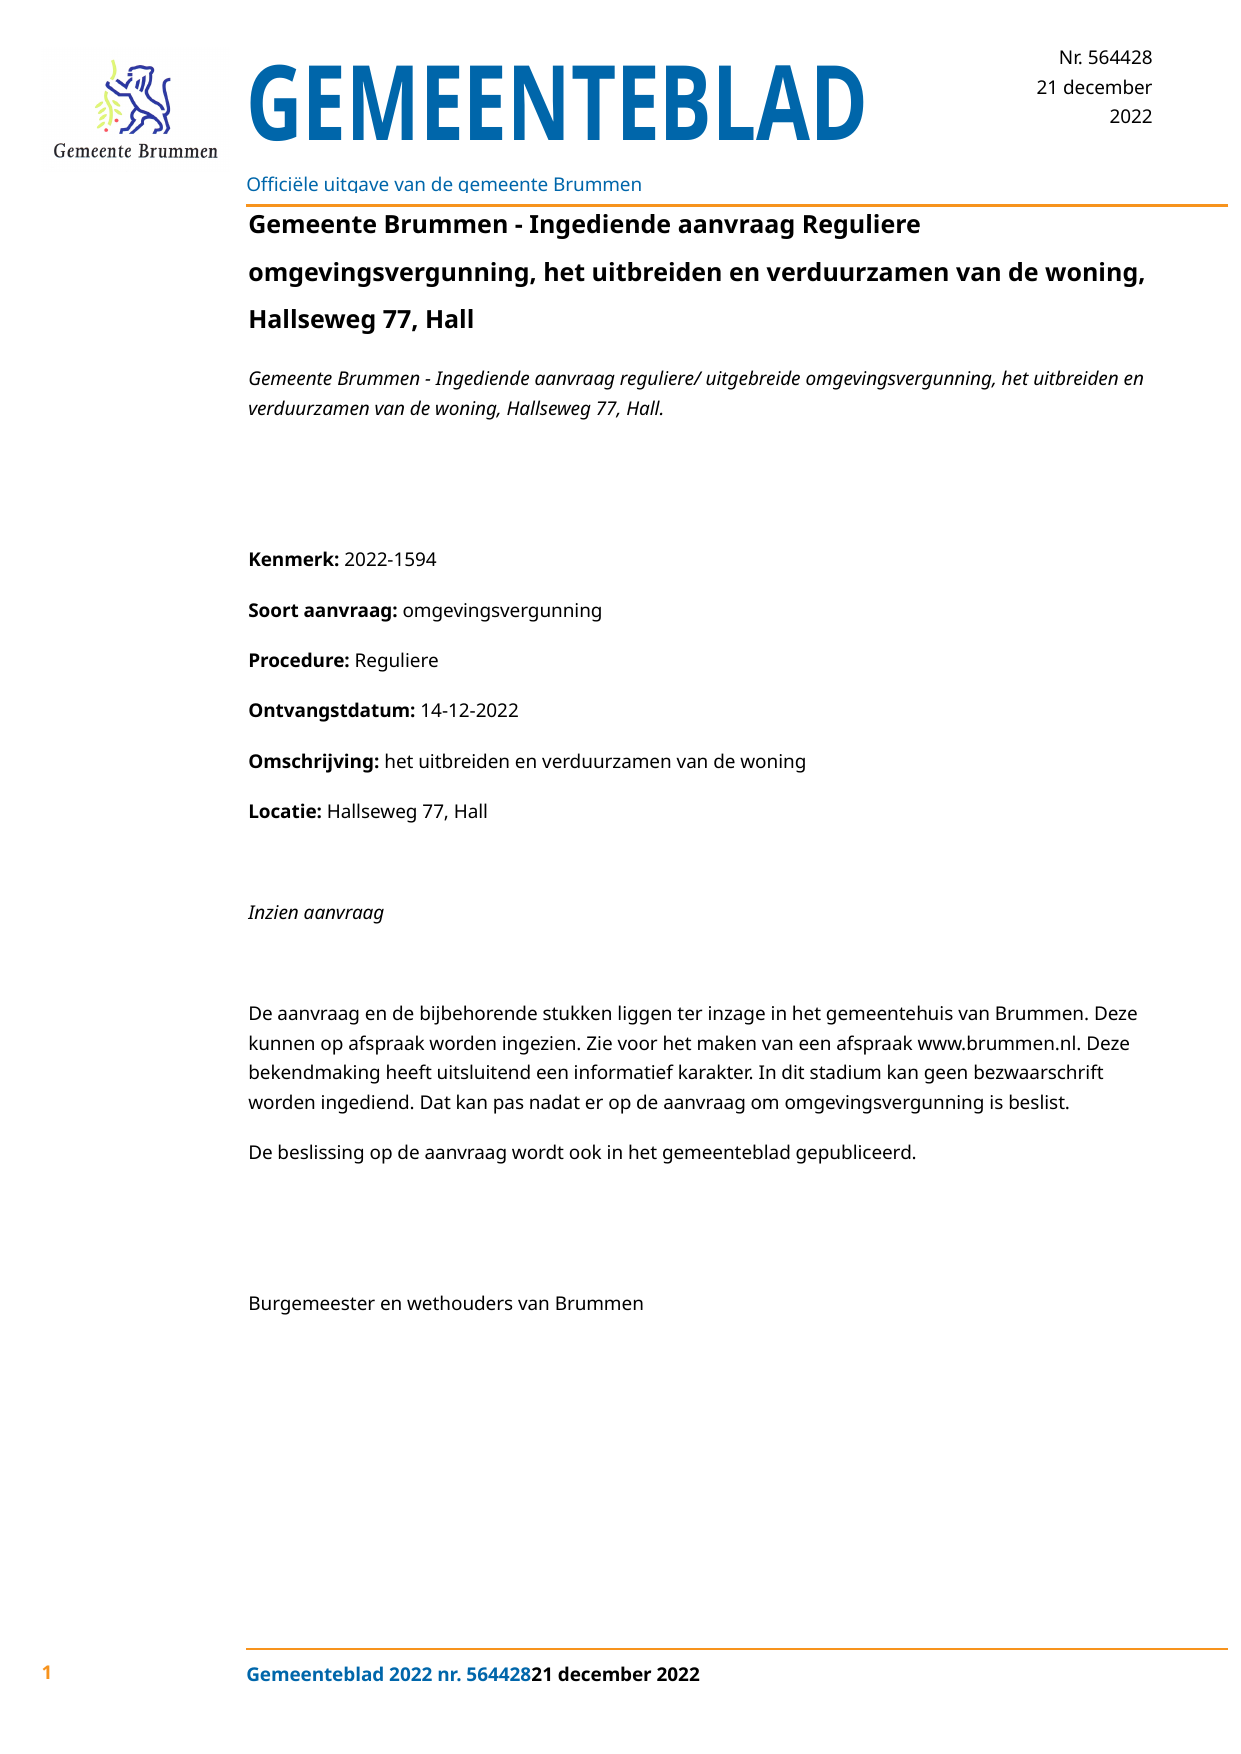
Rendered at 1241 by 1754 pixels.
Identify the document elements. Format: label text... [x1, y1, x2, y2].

text Procedure: Reguliere [248, 647, 1152, 673]
text Ontvangstdatum: 14-12-2022 [248, 698, 1152, 723]
text De aanvraag en de bijbehorende stukken liggen ter inzage in het gemeentehuis van Brummen. Deze kunnen op afspraak worden ingezien. Zie voor het maken van een afspraak www.brummen.nl. Deze bekendmaking heeft uitsluitend een informatief karakter. In dit stadium kan geen bezwaarschrift worden ingediend. Dat kan pas nadat er op de aanvraag om omgevingsvergunning is beslist. [248, 1000, 1152, 1114]
text Kenmerk: 2022-1594 [248, 546, 1152, 572]
text Gemeente Brummen - Ingediende aanvraag reguliere/ uitgebreide omgevingsvergunning, het uitbreiden en verduurzamen van de woning, Hallseweg 77, Hall. [248, 366, 1152, 421]
text Burgemeester en wethouders van Brummen [248, 1291, 1152, 1316]
text Omschrijving: het uitbreiden en verduurzamen van de woning [248, 748, 1152, 774]
text De beslissing op de aanvraag wordt ook in het gemeenteblad gepubliceerd. [248, 1139, 1152, 1165]
picture [41, 47, 231, 172]
text Soort aanvraag: omgevingsvergunning [248, 597, 1152, 622]
text Gemeente Brummen - Ingediende aanvraag Reguliere omgevingsvergunning, het uitbreiden en verduurzamen van de woning, Hallseweg 77, Hall [248, 207, 1152, 336]
text Inzien aanvraag [248, 899, 1152, 925]
text Locatie: Hallseweg 77, Hall [248, 798, 1152, 824]
